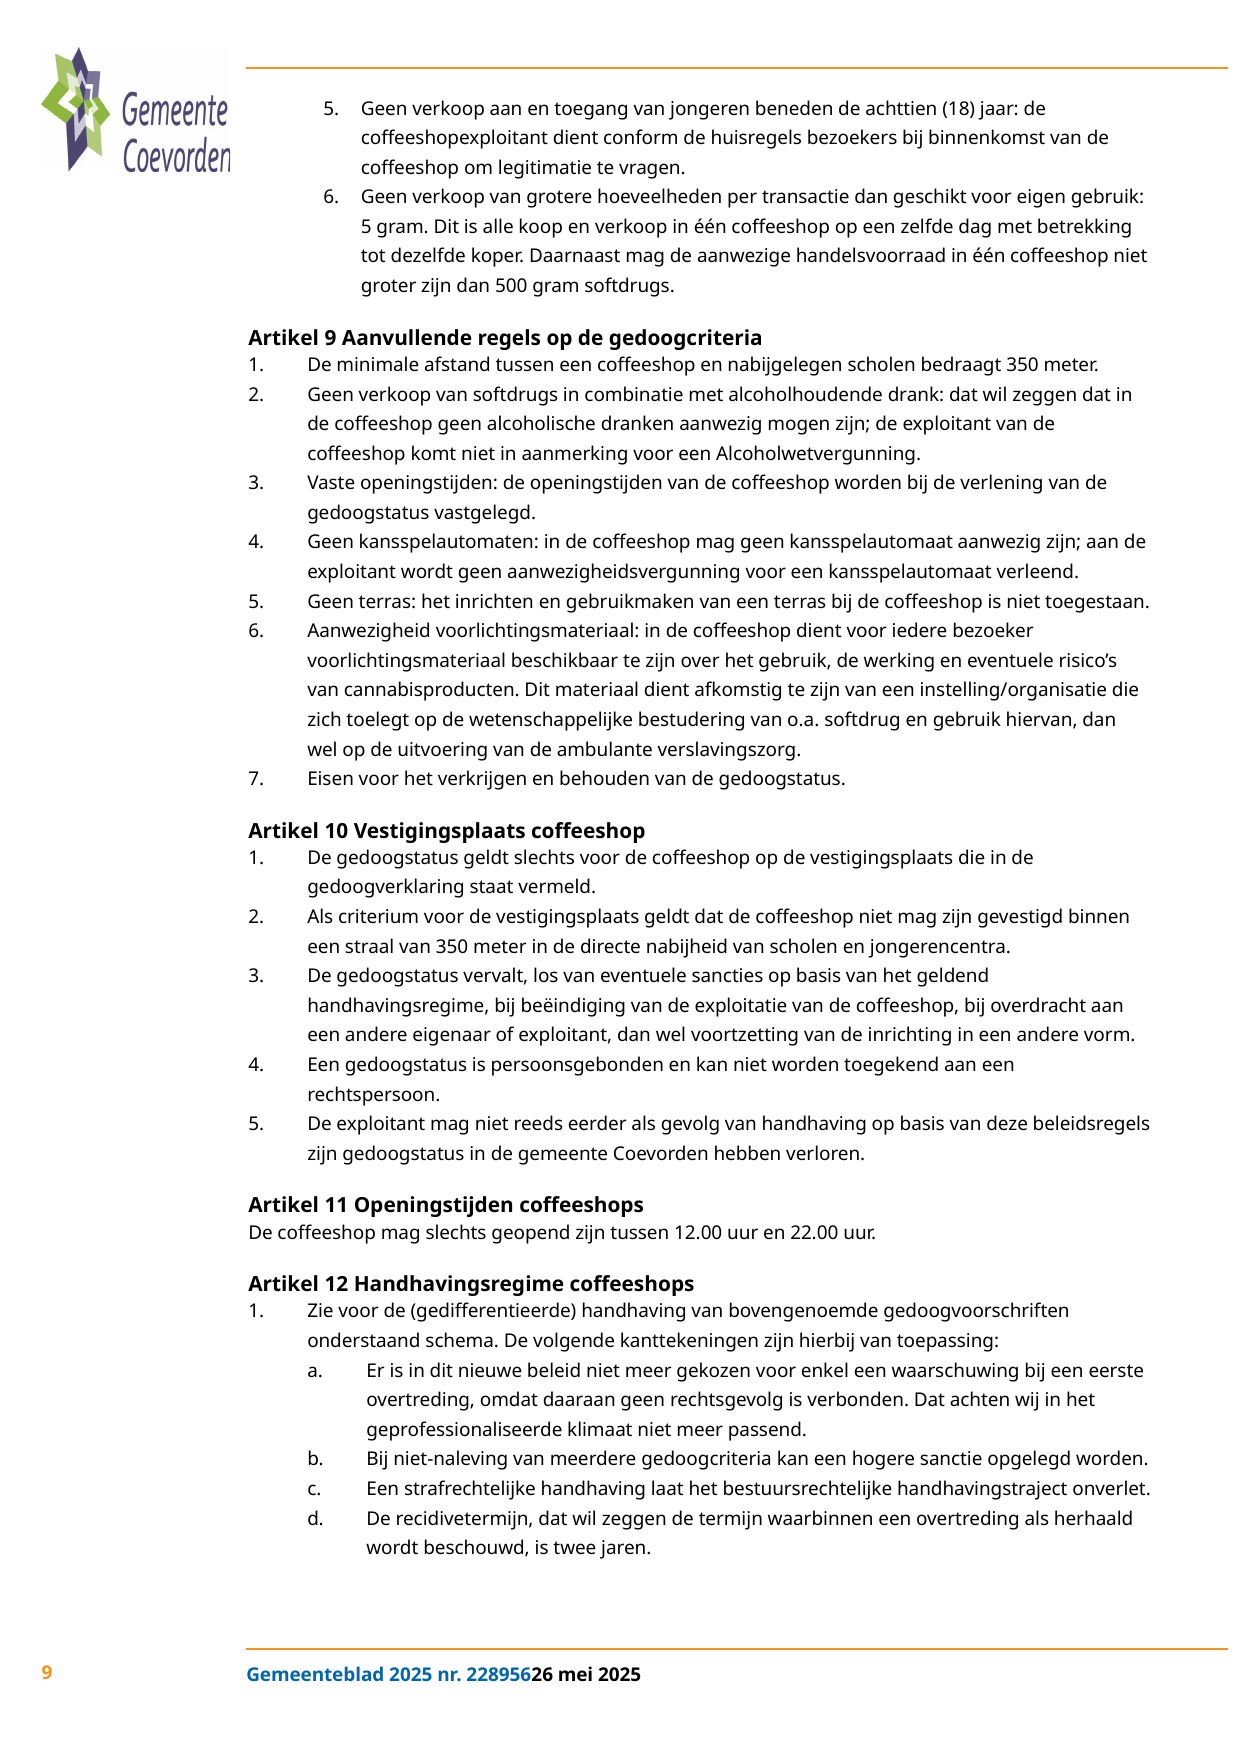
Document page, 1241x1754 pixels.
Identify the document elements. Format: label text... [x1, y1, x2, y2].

text De coffeeshop mag slechts geopend zijn tussen 12.00 uur en 22.00 uur. [248, 1219, 1152, 1244]
list Aanwezigheid voorlichtingsmateriaal: in de coffeeshop dient voor iedere bezoeker voorlichtingsmateriaal beschikbaar te zijn over het gebruik, de werking en eventuele risico’s van cannabisproducten. Dit materiaal dient afkomstig te zijn van een instelling/organisatie die zich toelegt op de wetenschappelijke bestudering van o.a. softdrug en gebruik hiervan, dan wel op de uitvoering van de ambulante verslavingszorg. [248, 617, 1152, 761]
list Geen terras: het inrichten en gebruikmaken van een terras bij de coffeeshop is niet toegestaan. [248, 588, 1152, 613]
list De gedoogstatus vervalt, los van eventuele sancties op basis van het geldend handhavingsregime, bij beëindiging van de exploitatie van de coffeeshop, bij overdracht aan een andere eigenaar of exploitant, dan wel voortzetting van de inrichting in een andere vorm. [248, 962, 1152, 1047]
picture [41, 47, 231, 172]
list Geen kansspelautomaten: in de coffeeshop mag geen kansspelautomaat aanwezig zijn; aan de exploitant wordt geen aanwezigheidsvergunning voor een kansspelautomaat verleend. [248, 529, 1152, 584]
list De exploitant mag niet reeds eerder als gevolg van handhaving op basis van deze beleidsregels zijn gedoogstatus in de gemeente Coevorden hebben verloren. [248, 1110, 1152, 1166]
list Er is in dit nieuwe beleid niet meer gekozen voor enkel een waarschuwing bij een eerste overtreding, omdat daaraan geen rechtsgevolg is verbonden. Dat achten wij in het geprofessionaliseerde klimaat niet meer passend. [307, 1357, 1152, 1442]
list Zie voor de (gedifferentieerde) handhaving van bovengenoemde gedoogvoorschriften onderstaand schema. De volgende kanttekeningen zijn hierbij van toepassing: [248, 1298, 1152, 1353]
list Eisen voor het verkrijgen en behouden van de gedoogstatus. [248, 765, 1152, 791]
list Een strafrechtelijke handhaving laat het bestuursrechtelijke handhavingstraject onverlet. [307, 1475, 1152, 1501]
list Geen verkoop aan en toegang van jongeren beneden de achttien (18) jaar: de coffeeshopexploitant dient conform de huisregels bezoekers bij binnenkomst van de coffeeshop om legitimatie te vragen. [323, 95, 1152, 180]
list De gedoogstatus geldt slechts voor de coffeeshop op de vestigingsplaats die in de gedoogverklaring staat vermeld. [248, 844, 1152, 899]
list Een gedoogstatus is persoonsgebonden en kan niet worden toegekend aan een rechtspersoon. [248, 1051, 1152, 1107]
list De recidivetermijn, dat wil zeggen de termijn waarbinnen een overtreding als herhaald wordt beschouwd, is twee jaren. [307, 1505, 1152, 1560]
text Artikel 11 Openingstijden coffeeshops [248, 1190, 1152, 1219]
text Artikel 10 Vestigingsplaats coffeeshop [248, 816, 1152, 844]
list Geen verkoop van softdrugs in combinatie met alcoholhoudende drank: dat wil zeggen dat in de coffeeshop geen alcoholische dranken aanwezig mogen zijn; de exploitant van de coffeeshop komt niet in aanmerking voor een Alcoholwetvergunning. [248, 381, 1152, 466]
text Artikel 12 Handhavingsregime coffeeshops [248, 1269, 1152, 1298]
text Artikel 9 Aanvullende regels op de gedoogcriteria [248, 323, 1152, 351]
list Als criterium voor de vestigingsplaats geldt dat de coffeeshop niet mag zijn gevestigd binnen een straal van 350 meter in de directe nabijheid van scholen en jongerencentra. [248, 903, 1152, 959]
list Bij niet-naleving van meerdere gedoogcriteria kan een hogere sanctie opgelegd worden. [307, 1446, 1152, 1471]
list De minimale afstand tussen een coffeeshop en nabijgelegen scholen bedraagt 350 meter. [248, 351, 1152, 377]
list Geen verkoop van grotere hoeveelheden per transactie dan geschikt voor eigen gebruik: 5 gram. Dit is alle koop en verkoop in één coffeeshop op een zelfde dag met betrekking tot dezelfde koper. Daarnaast mag de aanwezige handelsvoorraad in één coffeeshop niet groter zijn dan 500 gram softdrugs. [323, 183, 1152, 298]
list Vaste openingstijden: de openingstijden van de coffeeshop worden bij de verlening van de gedoogstatus vastgelegd. [248, 469, 1152, 525]
